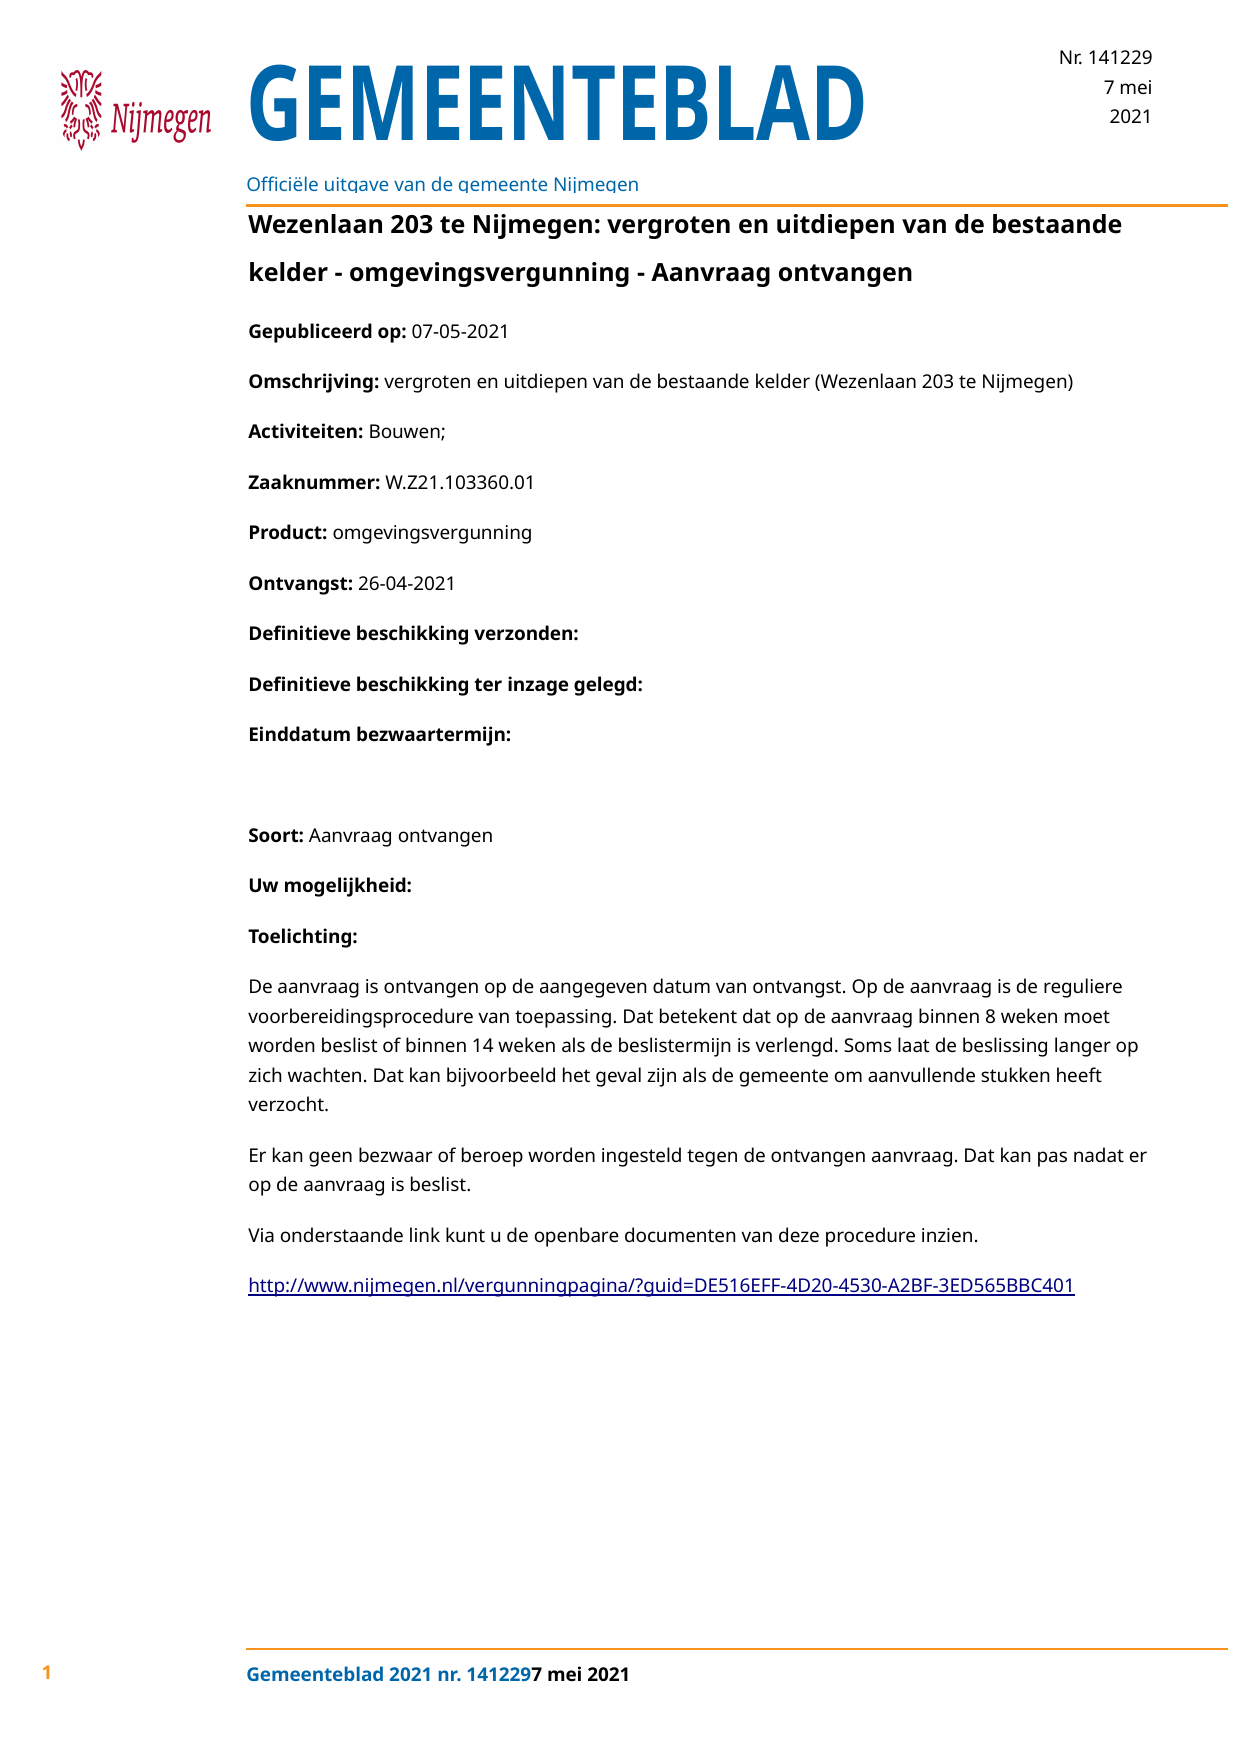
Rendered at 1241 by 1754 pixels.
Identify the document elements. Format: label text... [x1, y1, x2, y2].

text Activiteiten: Bouwen; [248, 419, 1152, 444]
text Uw mogelijkheid: [248, 872, 1152, 898]
text http://www.nijmegen.nl/vergunningpagina/?guid=DE516EFF-4D20-4530-A2BF-3ED565BBC401 [248, 1272, 1152, 1298]
text Einddatum bezwaartermijn: [248, 721, 1152, 747]
text Toelichting: [248, 923, 1152, 949]
text Ontvangst: 26-04-2021 [248, 570, 1152, 596]
text Product: omgevingsvergunning [248, 519, 1152, 545]
text Wezenlaan 203 te Nijmegen: vergroten en uitdiepen van de bestaande kelder - omgevingsvergunning - Aanvraag ontvangen [248, 207, 1152, 288]
text Via onderstaande link kunt u de openbare documenten van deze procedure inzien. [248, 1222, 1152, 1248]
text Gepubliceerd op: 07-05-2021 [248, 318, 1152, 344]
text Er kan geen bezwaar of beroep worden ingesteld tegen de ontvangen aanvraag. Dat kan pas nadat er op de aanvraag is beslist. [248, 1142, 1152, 1197]
text Soort: Aanvraag ontvangen [248, 822, 1152, 848]
text De aanvraag is ontvangen op de aangegeven datum van ontvangst. Op de aanvraag is de reguliere voorbereidingsprocedure van toepassing. Dat betekent dat op de aanvraag binnen 8 weken moet worden beslist of binnen 14 weken als de beslistermijn is verlengd. Soms laat de beslissing langer op zich wachten. Dat kan bijvoorbeeld het geval zijn als de gemeente om aanvullende stukken heeft verzocht. [248, 973, 1152, 1117]
picture [41, 47, 231, 172]
text Definitieve beschikking verzonden: [248, 620, 1152, 646]
text Zaaknummer: W.Z21.103360.01 [248, 469, 1152, 495]
text Definitieve beschikking ter inzage gelegd: [248, 671, 1152, 697]
text Omschrijving: vergroten en uitdiepen van de bestaande kelder (Wezenlaan 203 te Nijmegen) [248, 368, 1152, 394]
